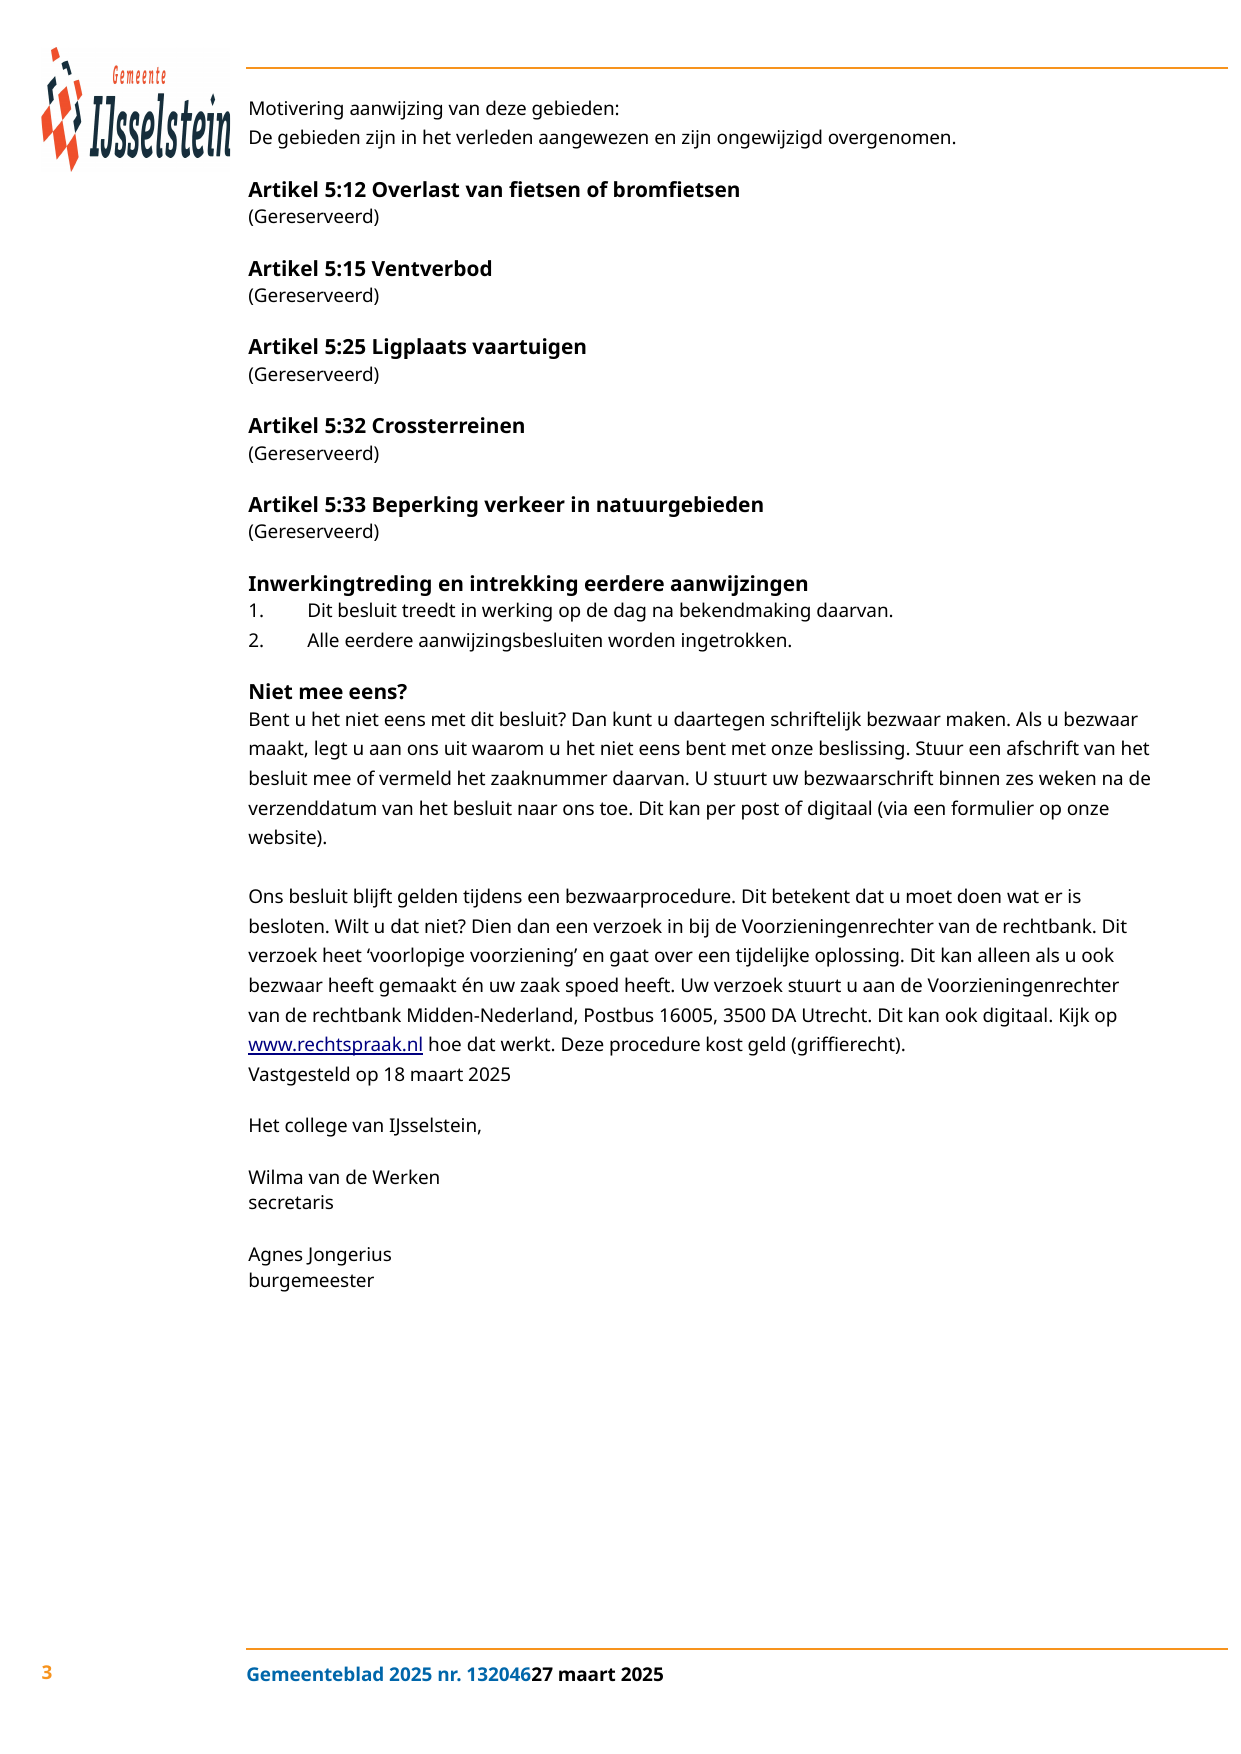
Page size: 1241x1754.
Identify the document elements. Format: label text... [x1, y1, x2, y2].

text Niet mee eens? [248, 677, 1152, 706]
text Vastgesteld op 18 maart 2025 [248, 1061, 1152, 1087]
picture [41, 47, 231, 172]
text Artikel 5:25 Ligplaats vaartuigen [248, 332, 1152, 361]
text Artikel 5:12 Overlast van fietsen of bromfietsen [248, 175, 1152, 203]
text Het college van IJsselstein, [248, 1112, 1152, 1138]
text burgemeester [248, 1267, 1152, 1292]
text secretaris [248, 1189, 1152, 1215]
list Alle eerdere aanwijzingsbesluiten worden ingetrokken. [248, 627, 1152, 653]
text De gebieden zijn in het verleden aangewezen en zijn ongewijzigd overgenomen. [248, 124, 1152, 150]
text (Gereserveerd) [248, 282, 1152, 308]
list Dit besluit treedt in werking op de dag na bekendmaking daarvan. [248, 597, 1152, 623]
text Bent u het niet eens met dit besluit? Dan kunt u daartegen schriftelijk bezwaar maken. Als u bezwaar maakt, legt u aan ons uit waarom u het niet eens bent met onze beslissing. Stuur een afschrift van het besluit mee of vermeld het zaaknummer daarvan. U stuurt uw bezwaarschrift binnen zes weken na de verzenddatum van het besluit naar ons toe. Dit kan per post of digitaal (via een formulier op onze website). [248, 706, 1152, 850]
text Inwerkingtreding en intrekking eerdere aanwijzingen [248, 569, 1152, 597]
text (Gereserveerd) [248, 361, 1152, 387]
text (Gereserveerd) [248, 440, 1152, 466]
text (Gereserveerd) [248, 203, 1152, 229]
text Artikel 5:15 Ventverbod [248, 254, 1152, 282]
text Ons besluit blijft gelden tijdens een bezwaarprocedure. Dit betekent dat u moet doen wat er is besloten. Wilt u dat niet? Dien dan een verzoek in bij de Voorzieningenrechter van de rechtbank. Dit verzoek heet ‘voorlopige voorziening’ en gaat over een tijdelijke oplossing. Dit kan alleen als u ook bezwaar heeft gemaakt én uw zaak spoed heeft. Uw verzoek stuurt u aan de Voorzieningenrechter van de rechtbank Midden-Nederland, Postbus 16005, 3500 DA Utrecht. Dit kan ook digitaal. Kijk op www.rechtspraak.nl hoe dat werkt. Deze procedure kost geld (griffierecht). [248, 883, 1152, 1057]
text (Gereserveerd) [248, 519, 1152, 544]
text Wilma van de Werken [248, 1164, 1152, 1189]
text Artikel 5:32 Crossterreinen [248, 411, 1152, 440]
text Artikel 5:33 Beperking verkeer in natuurgebieden [248, 490, 1152, 519]
text Agnes Jongerius [248, 1241, 1152, 1267]
text Motivering aanwijzing van deze gebieden: [248, 95, 1152, 121]
